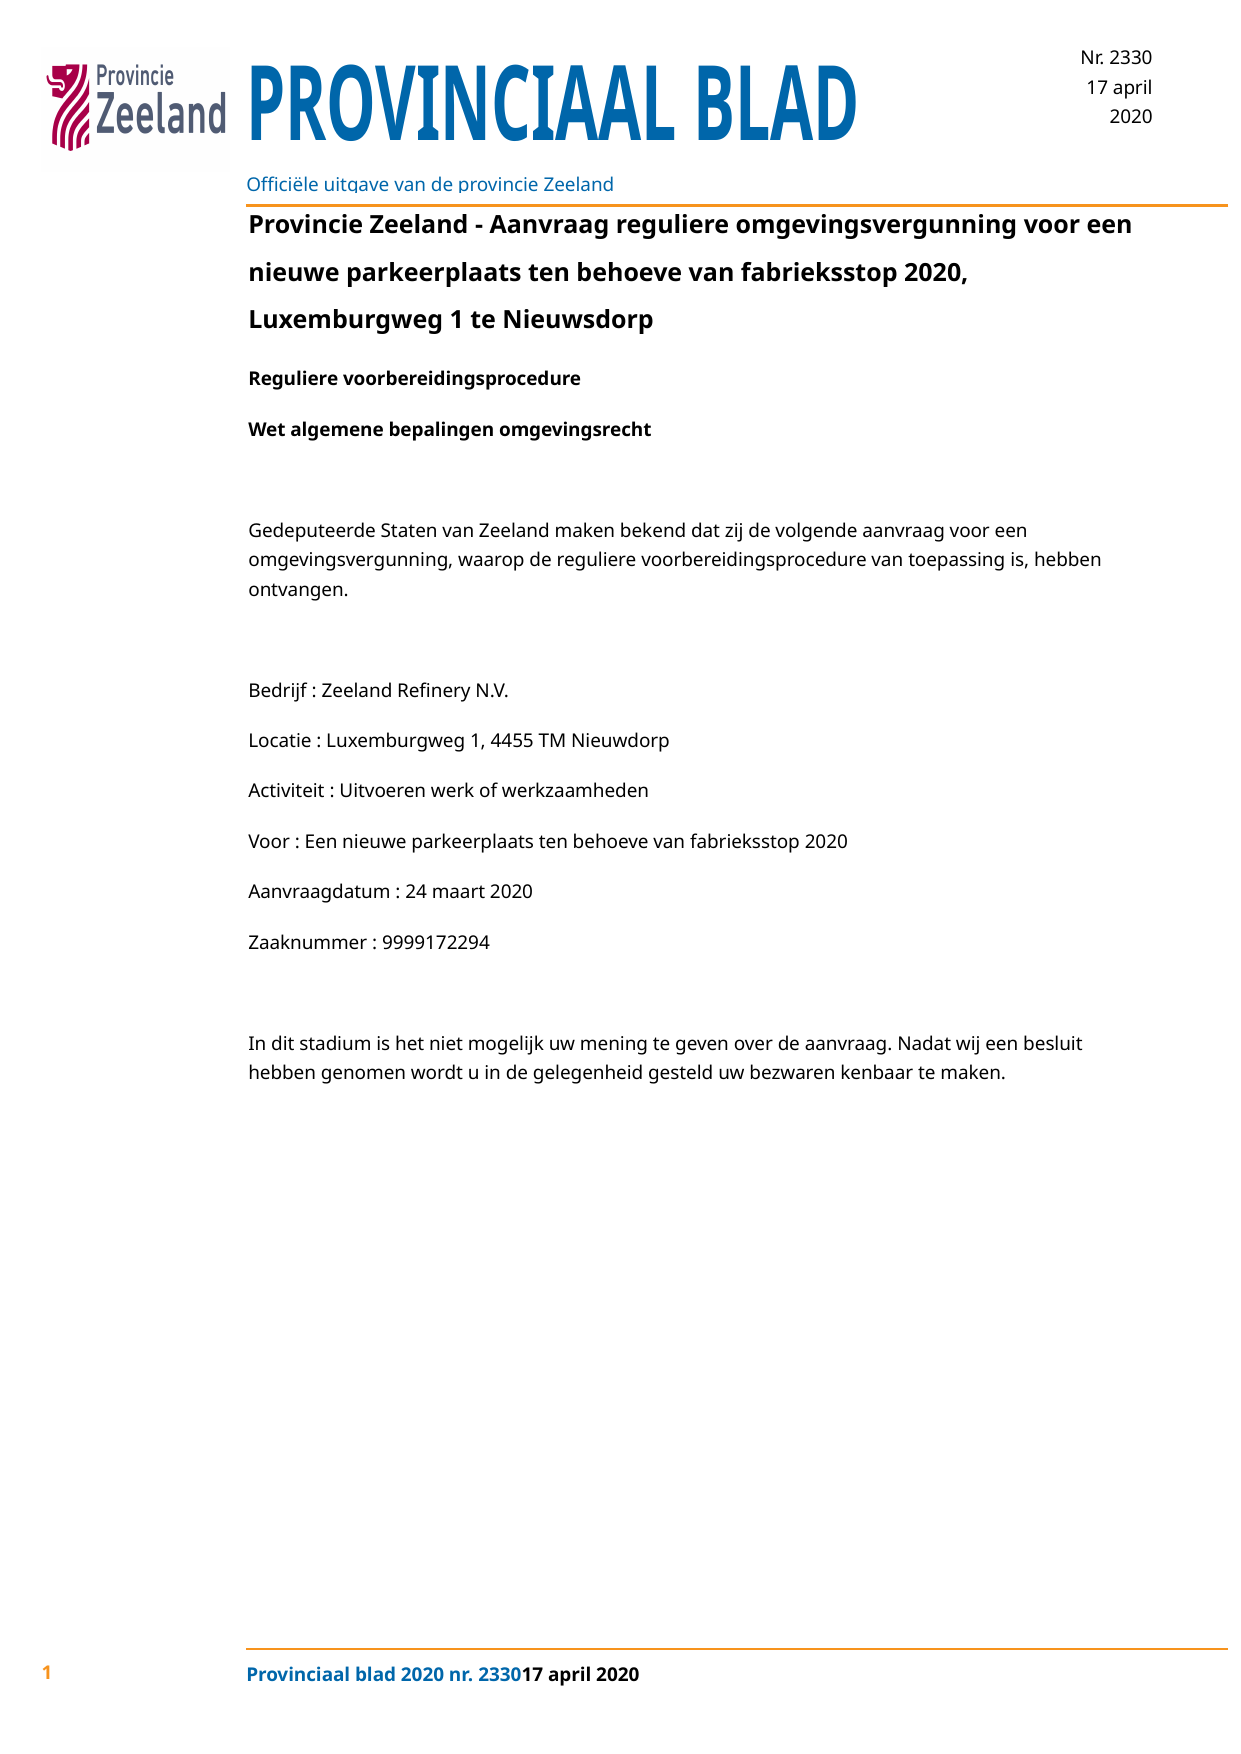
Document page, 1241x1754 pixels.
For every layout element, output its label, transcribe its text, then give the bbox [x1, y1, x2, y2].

text Aanvraagdatum : 24 maart 2020 [248, 878, 1152, 904]
text Voor : Een nieuwe parkeerplaats ten behoeve van fabrieksstop 2020 [248, 828, 1152, 854]
text Reguliere voorbereidingsprocedure [248, 366, 1152, 391]
text Activiteit : Uitvoeren werk of werkzaamheden [248, 778, 1152, 803]
text Provincie Zeeland - Aanvraag reguliere omgevingsvergunning voor een nieuwe parkeerplaats ten behoeve van fabrieksstop 2020, Luxemburgweg 1 te Nieuwsdorp [248, 207, 1152, 336]
picture [41, 47, 231, 172]
text In dit stadium is het niet mogelijk uw mening te geven over de aanvraag. Nadat wij een besluit hebben genomen wordt u in de gelegenheid gesteld uw bezwaren kenbaar te maken. [248, 1030, 1152, 1085]
text Gedeputeerde Staten van Zeeland maken bekend dat zij de volgende aanvraag voor een omgevingsvergunning, waarop de reguliere voorbereidingsprocedure van toepassing is, hebben ontvangen. [248, 517, 1152, 602]
text Zaaknummer : 9999172294 [248, 929, 1152, 954]
text Wet algemene bepalingen omgevingsrecht [248, 416, 1152, 442]
text Locatie : Luxemburgweg 1, 4455 TM Nieuwdorp [248, 727, 1152, 753]
text Bedrijf : Zeeland Refinery N.V. [248, 677, 1152, 702]
